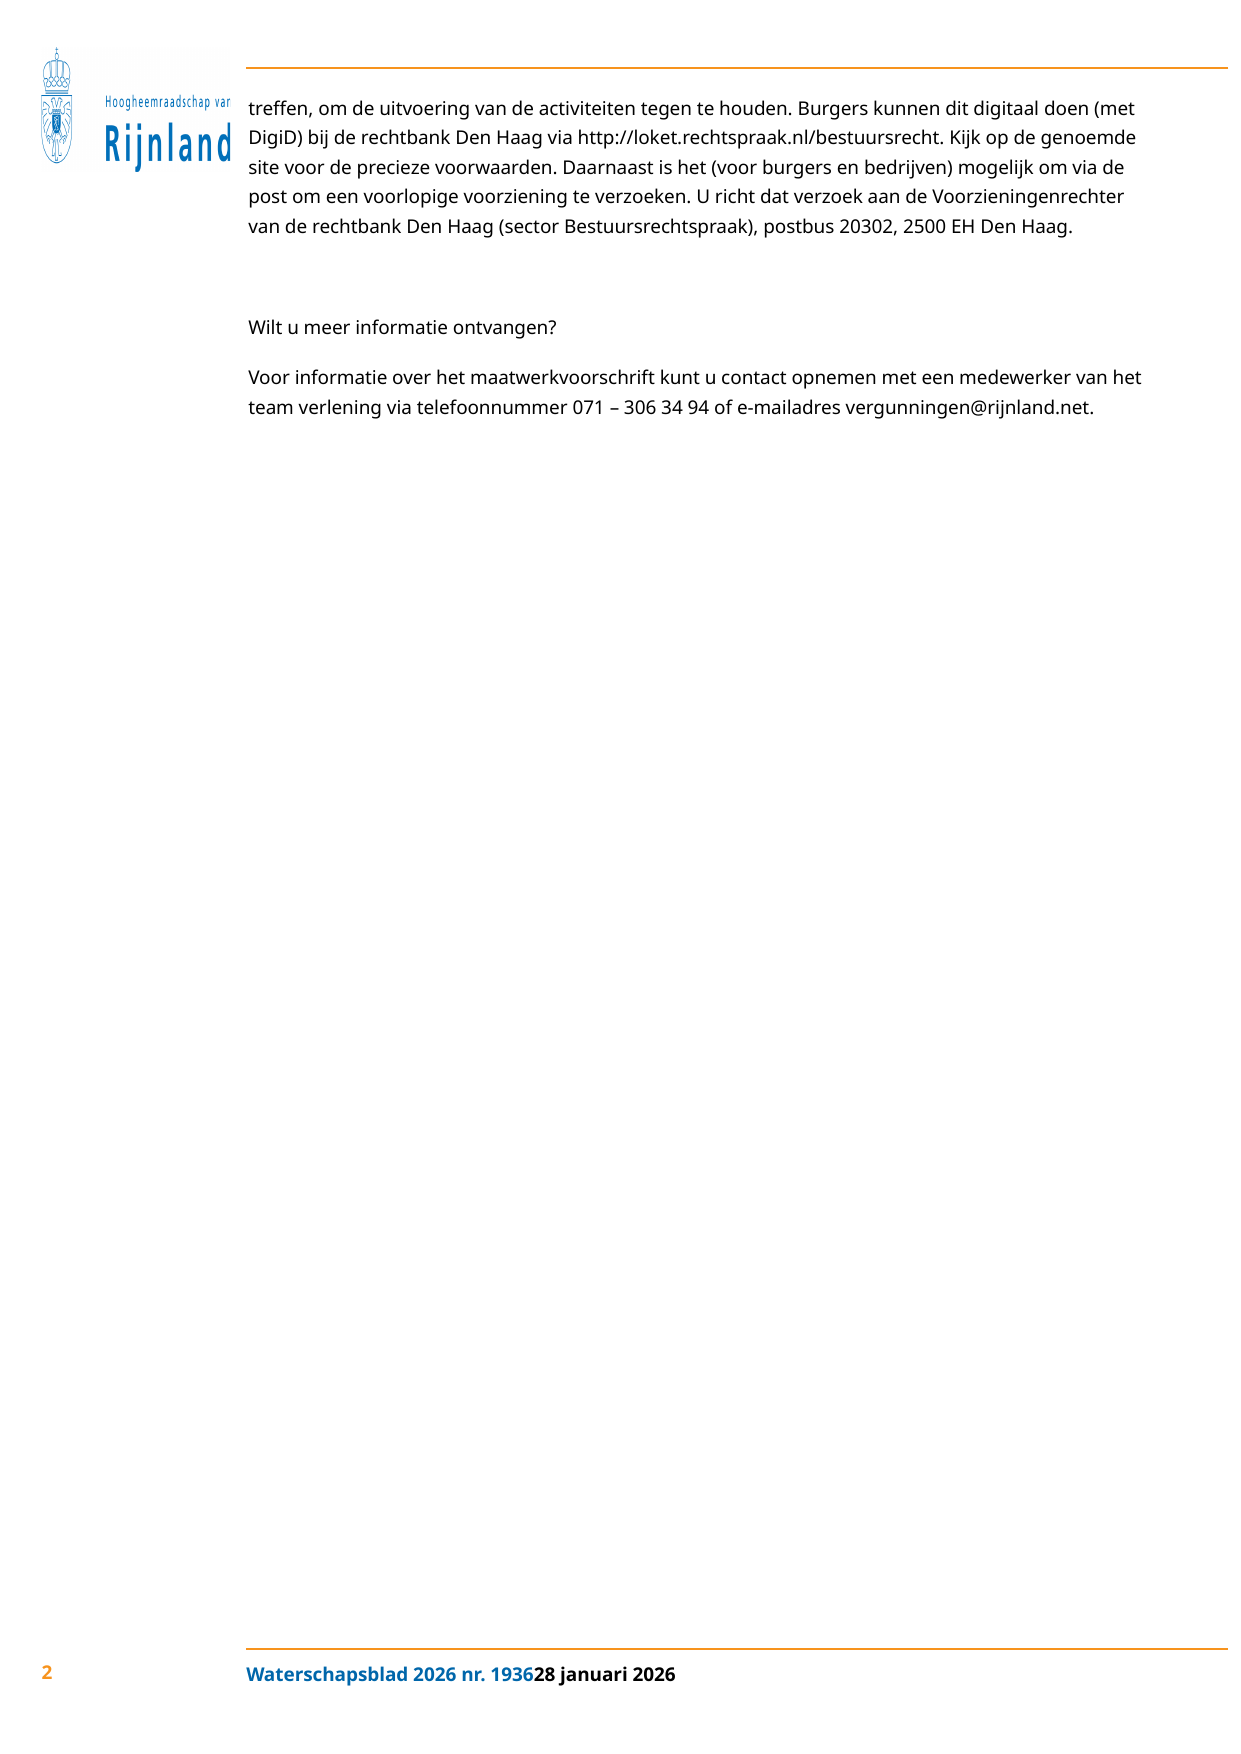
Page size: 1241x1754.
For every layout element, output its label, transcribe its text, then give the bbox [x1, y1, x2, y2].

text Voor informatie over het maatwerkvoorschrift kunt u contact opnemen met een medewerker van het team verlening via telefoonnummer 071 – 306 34 94 of e-mailadres vergunningen@rijnland.net. [248, 364, 1152, 420]
text treffen, om de uitvoering van de activiteiten tegen te houden. Burgers kunnen dit digitaal doen (met DigiD) bij de rechtbank Den Haag via http://loket.rechtspraak.nl/bestuursrecht. Kijk op de genoemde site voor de precieze voorwaarden. Daarnaast is het (voor burgers en bedrijven) mogelijk om via de post om een voorlopige voorziening te verzoeken. U richt dat verzoek aan de Voorzieningenrechter van de rechtbank Den Haag (sector Bestuursrechtspraak), postbus 20302, 2500 EH Den Haag. [248, 95, 1152, 239]
picture [41, 47, 231, 172]
text Wilt u meer informatie ontvangen? [248, 314, 1152, 340]
